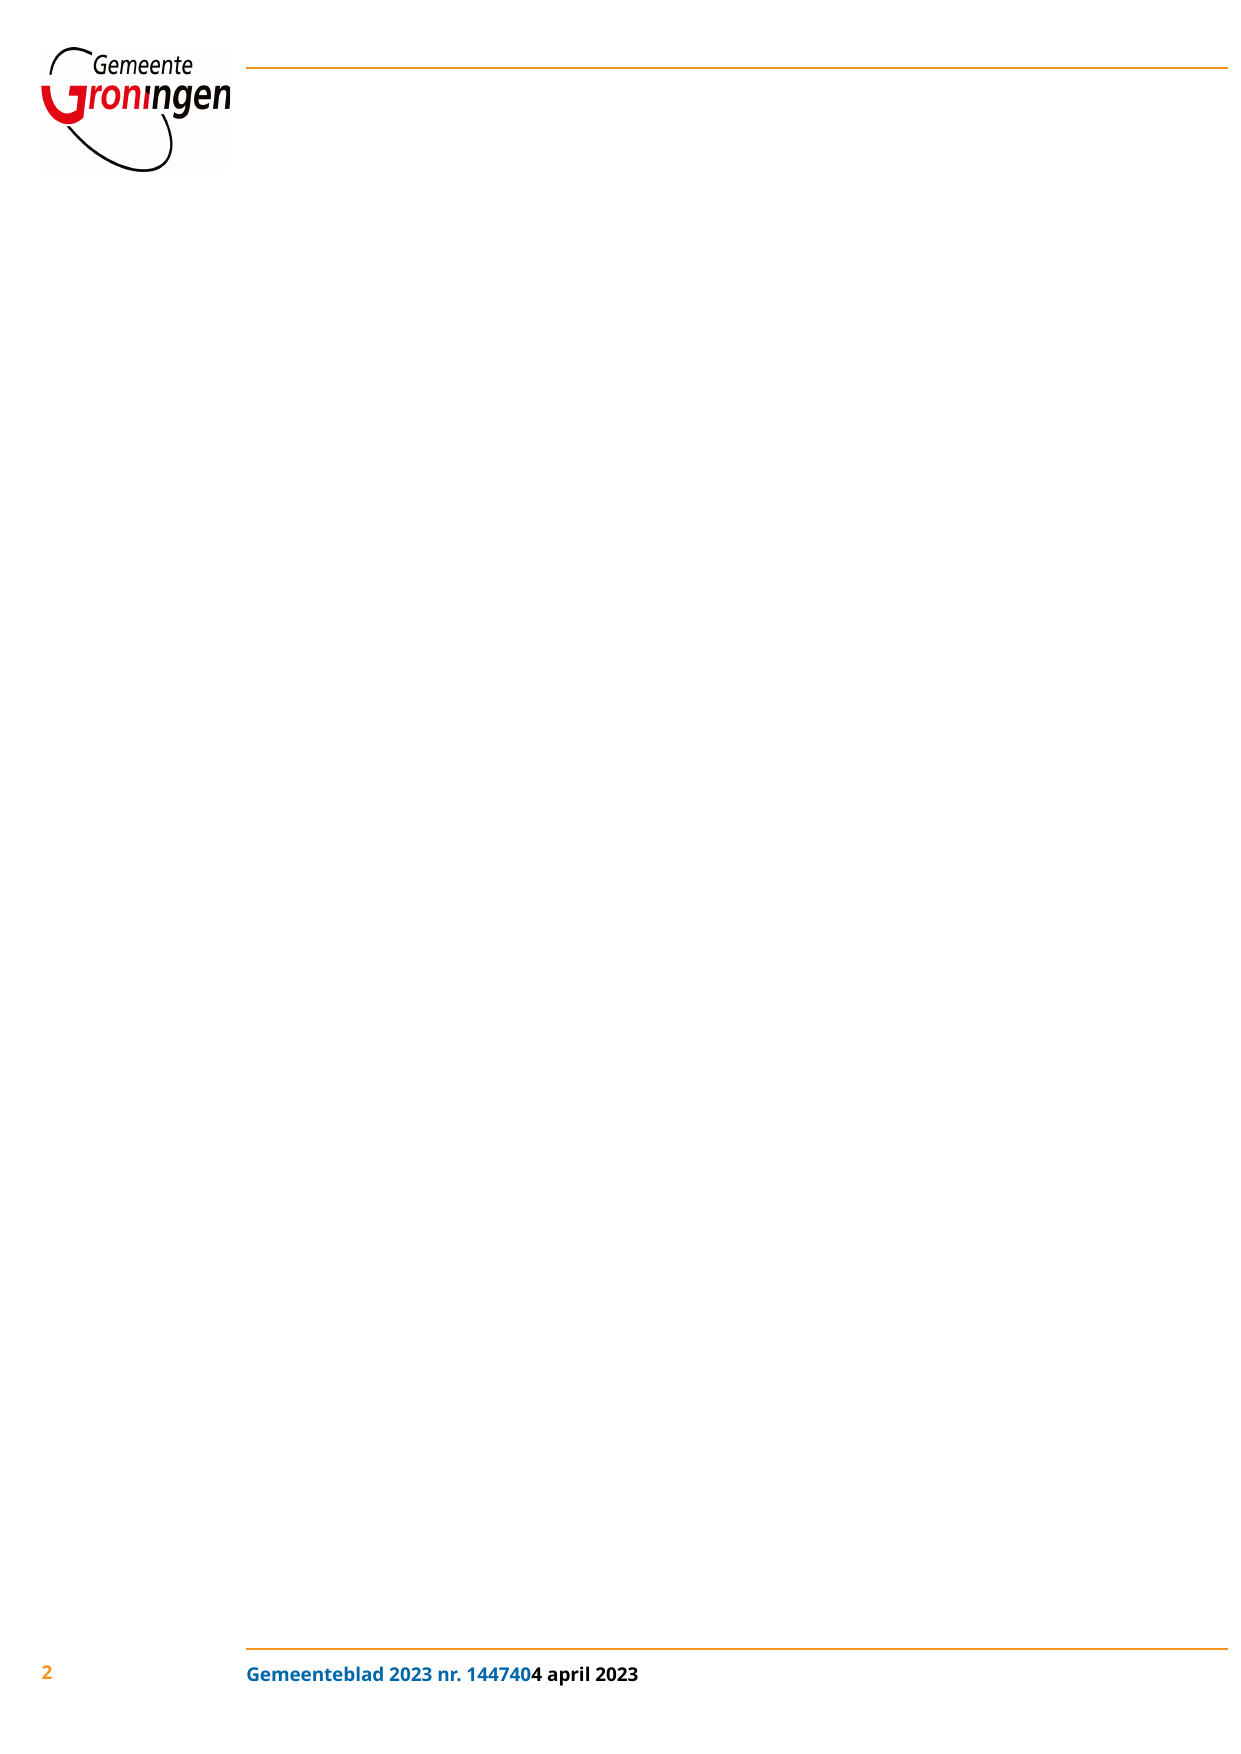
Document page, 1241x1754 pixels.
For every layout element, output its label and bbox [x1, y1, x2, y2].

picture [41, 47, 231, 172]
